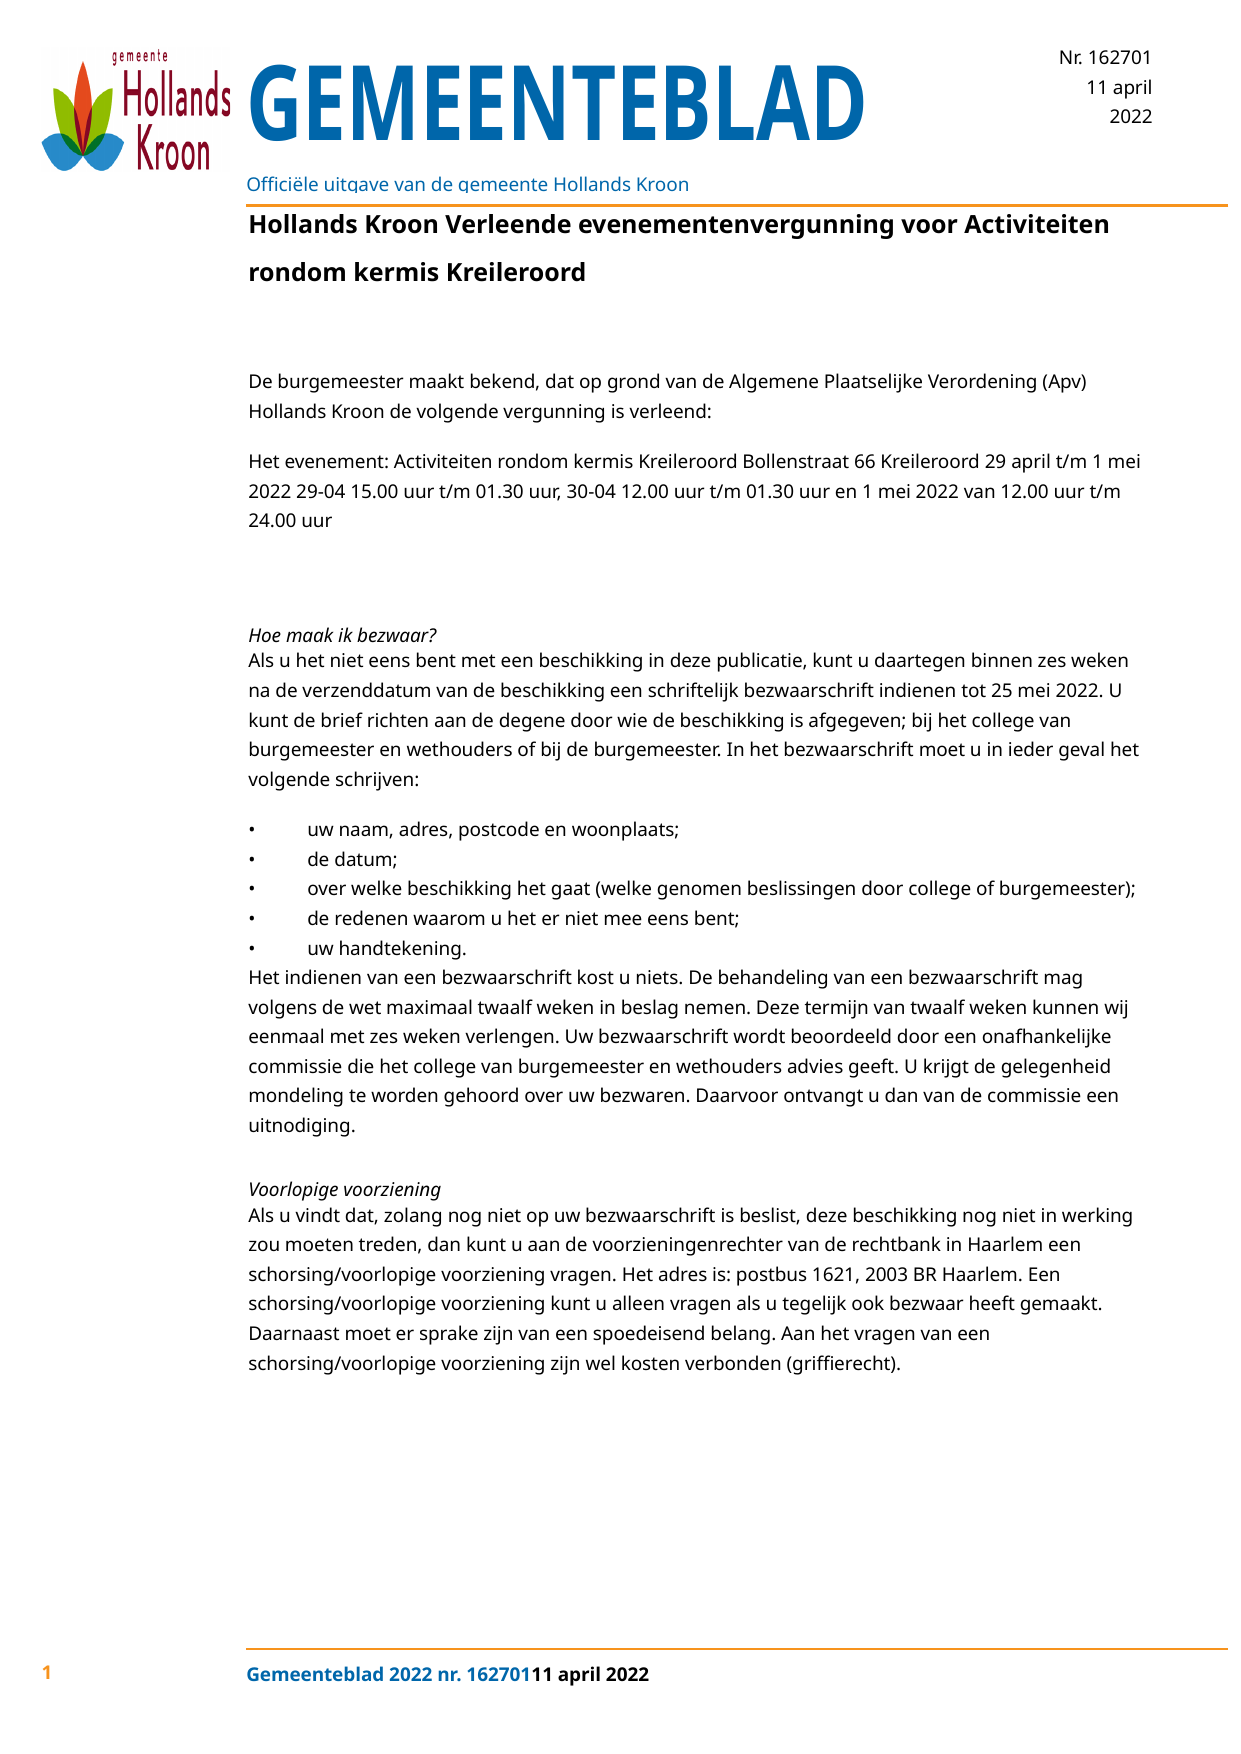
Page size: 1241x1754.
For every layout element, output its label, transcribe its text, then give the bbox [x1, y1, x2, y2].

list uw handtekening. [248, 935, 1152, 960]
list de datum; [248, 846, 1152, 872]
list over welke beschikking het gaat (welke genomen beslissingen door college of burgemeester); [248, 876, 1152, 901]
list de redenen waarom u het er niet mee eens bent; [248, 905, 1152, 931]
text Hollands Kroon Verleende evenementenvergunning voor Activiteiten rondom kermis Kreileroord [248, 207, 1152, 288]
text Voorlopige voorziening [248, 1176, 1152, 1202]
text Als u het niet eens bent met een beschikking in deze publicatie, kunt u daartegen binnen zes weken na de verzenddatum van de beschikking een schriftelijk bezwaarschrift indienen tot 25 mei 2022. U kunt de brief richten aan de degene door wie de beschikking is afgegeven; bij het college van burgemeester en wethouders of bij de burgemeester. In het bezwaarschrift moet u in ieder geval het volgende schrijven: [248, 648, 1152, 792]
text Hoe maak ik bezwaar? [248, 622, 1152, 648]
list uw naam, adres, postcode en woonplaats; [248, 816, 1152, 842]
picture [41, 47, 231, 172]
text De burgemeester maakt bekend, dat op grond van de Algemene Plaatselijke Verordening (Apv) Hollands Kroon de volgende vergunning is verleend: [248, 368, 1152, 424]
text Het indienen van een bezwaarschrift kost u niets. De behandeling van een bezwaarschrift mag volgens de wet maximaal twaalf weken in beslag nemen. Deze termijn van twaalf weken kunnen wij eenmaal met zes weken verlengen. Uw bezwaarschrift wordt beoordeeld door een onafhankelijke commissie die het college van burgemeester en wethouders advies geeft. U krijgt de gelegenheid mondeling te worden gehoord over uw bezwaren. Daarvoor ontvangt u dan van de commissie een uitnodiging. [248, 964, 1152, 1138]
text Als u vindt dat, zolang nog niet op uw bezwaarschrift is beslist, deze beschikking nog niet in werking zou moeten treden, dan kunt u aan de voorzieningenrechter van de rechtbank in Haarlem een schorsing/voorlopige voorziening vragen. Het adres is: postbus 1621, 2003 BR Haarlem. Een schorsing/voorlopige voorziening kunt u alleen vragen als u tegelijk ook bezwaar heeft gemaakt. Daarnaast moet er sprake zijn van een spoedeisend belang. Aan het vragen van een schorsing/voorlopige voorziening zijn wel kosten verbonden (griffierecht). [248, 1202, 1152, 1376]
text Het evenement: Activiteiten rondom kermis Kreileroord Bollenstraat 66 Kreileroord 29 april t/m 1 mei 2022 29-04 15.00 uur t/m 01.30 uur, 30-04 12.00 uur t/m 01.30 uur en 1 mei 2022 van 12.00 uur t/m 24.00 uur [248, 448, 1152, 533]
